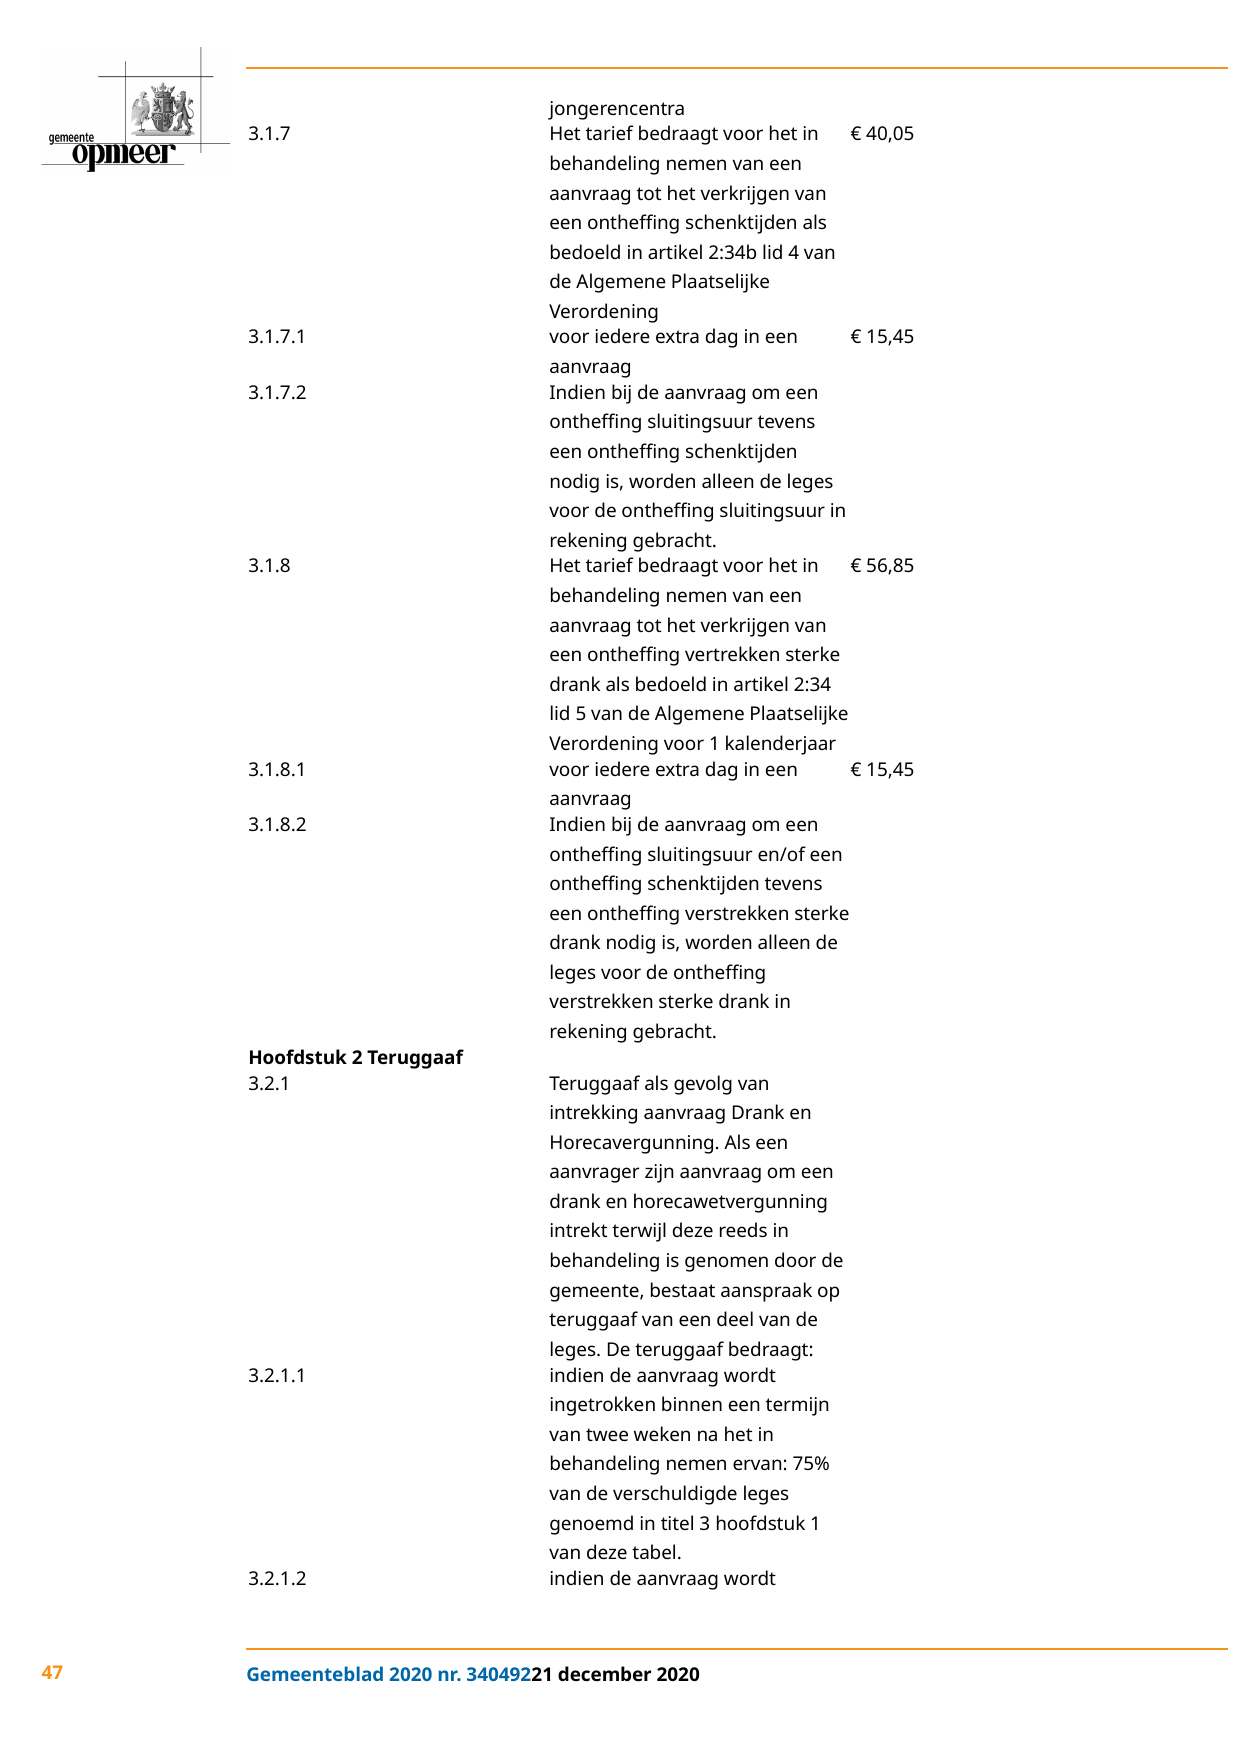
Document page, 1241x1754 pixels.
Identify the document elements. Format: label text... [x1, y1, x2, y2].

table_cell [850, 379, 1152, 553]
table_cell Indien bij de aanvraag om een ontheffing sluitingsuur en/of een ontheffing schenktijden tevens een ontheffing verstrekken sterke drank nodig is, worden alleen de leges voor de ontheffing verstrekken sterke drank in rekening gebracht. [549, 811, 850, 1044]
table_cell [248, 95, 549, 121]
table_cell 3.2.1 [248, 1070, 549, 1362]
table_cell indien de aanvraag wordt ingetrokken binnen een termijn van twee weken na het in behandeling nemen ervan: 75% van de verschuldigde leges genoemd in titel 3 hoofdstuk 1 van deze tabel. [549, 1362, 850, 1565]
table_cell 3.1.7.2 [248, 379, 549, 553]
table_cell [850, 811, 1152, 1044]
table_cell Het tarief bedraagt voor het in behandeling nemen van een aanvraag tot het verkrijgen van een ontheffing schenktijden als bedoeld in artikel 2:34b lid 4 van de Algemene Plaatselijke Verordening [549, 121, 850, 324]
table_cell 3.1.8.1 [248, 756, 549, 811]
table_cell Teruggaaf als gevolg van intrekking aanvraag Drank en Horecavergunning. Als een aanvrager zijn aanvraag om een drank en horecawetvergunning intrekt terwijl deze reeds in behandeling is genomen door de gemeente, bestaat aanspraak op teruggaaf van een deel van de leges. De teruggaaf bedraagt: [549, 1070, 850, 1362]
table_cell voor iedere extra dag in een aanvraag [549, 324, 850, 379]
table_cell 3.1.7 [248, 121, 549, 324]
table_cell voor iedere extra dag in een aanvraag [549, 756, 850, 811]
table_cell 3.1.8 [248, 553, 549, 756]
table_cell 3.2.1.1 [248, 1362, 549, 1565]
table_cell € 56,85 [850, 553, 1152, 756]
table_cell Indien bij de aanvraag om een ontheffing sluitingsuur tevens een ontheffing schenktijden nodig is, worden alleen de leges voor de ontheffing sluitingsuur in rekening gebracht. [549, 379, 850, 553]
table_cell Het tarief bedraagt voor het in behandeling nemen van een aanvraag tot het verkrijgen van een ontheffing vertrekken sterke drank als bedoeld in artikel 2:34 lid 5 van de Algemene Plaatselijke Verordening voor 1 kalenderjaar [549, 553, 850, 756]
table_cell jongerencentra [549, 95, 850, 121]
table_cell indien de aanvraag wordt [549, 1565, 850, 1591]
table_cell € 40,05 [850, 121, 1152, 324]
picture [41, 47, 231, 172]
table_cell 3.1.7.1 [248, 324, 549, 379]
table_cell [850, 1362, 1152, 1565]
table_cell Hoofdstuk 2 Teruggaaf [248, 1044, 1152, 1070]
table_cell € 15,45 [850, 324, 1152, 379]
table_cell [850, 95, 1152, 121]
table_cell € 15,45 [850, 756, 1152, 811]
table_cell 3.1.8.2 [248, 811, 549, 1044]
table_cell [850, 1565, 1152, 1591]
table_cell [850, 1070, 1152, 1362]
table_cell 3.2.1.2 [248, 1565, 549, 1591]
